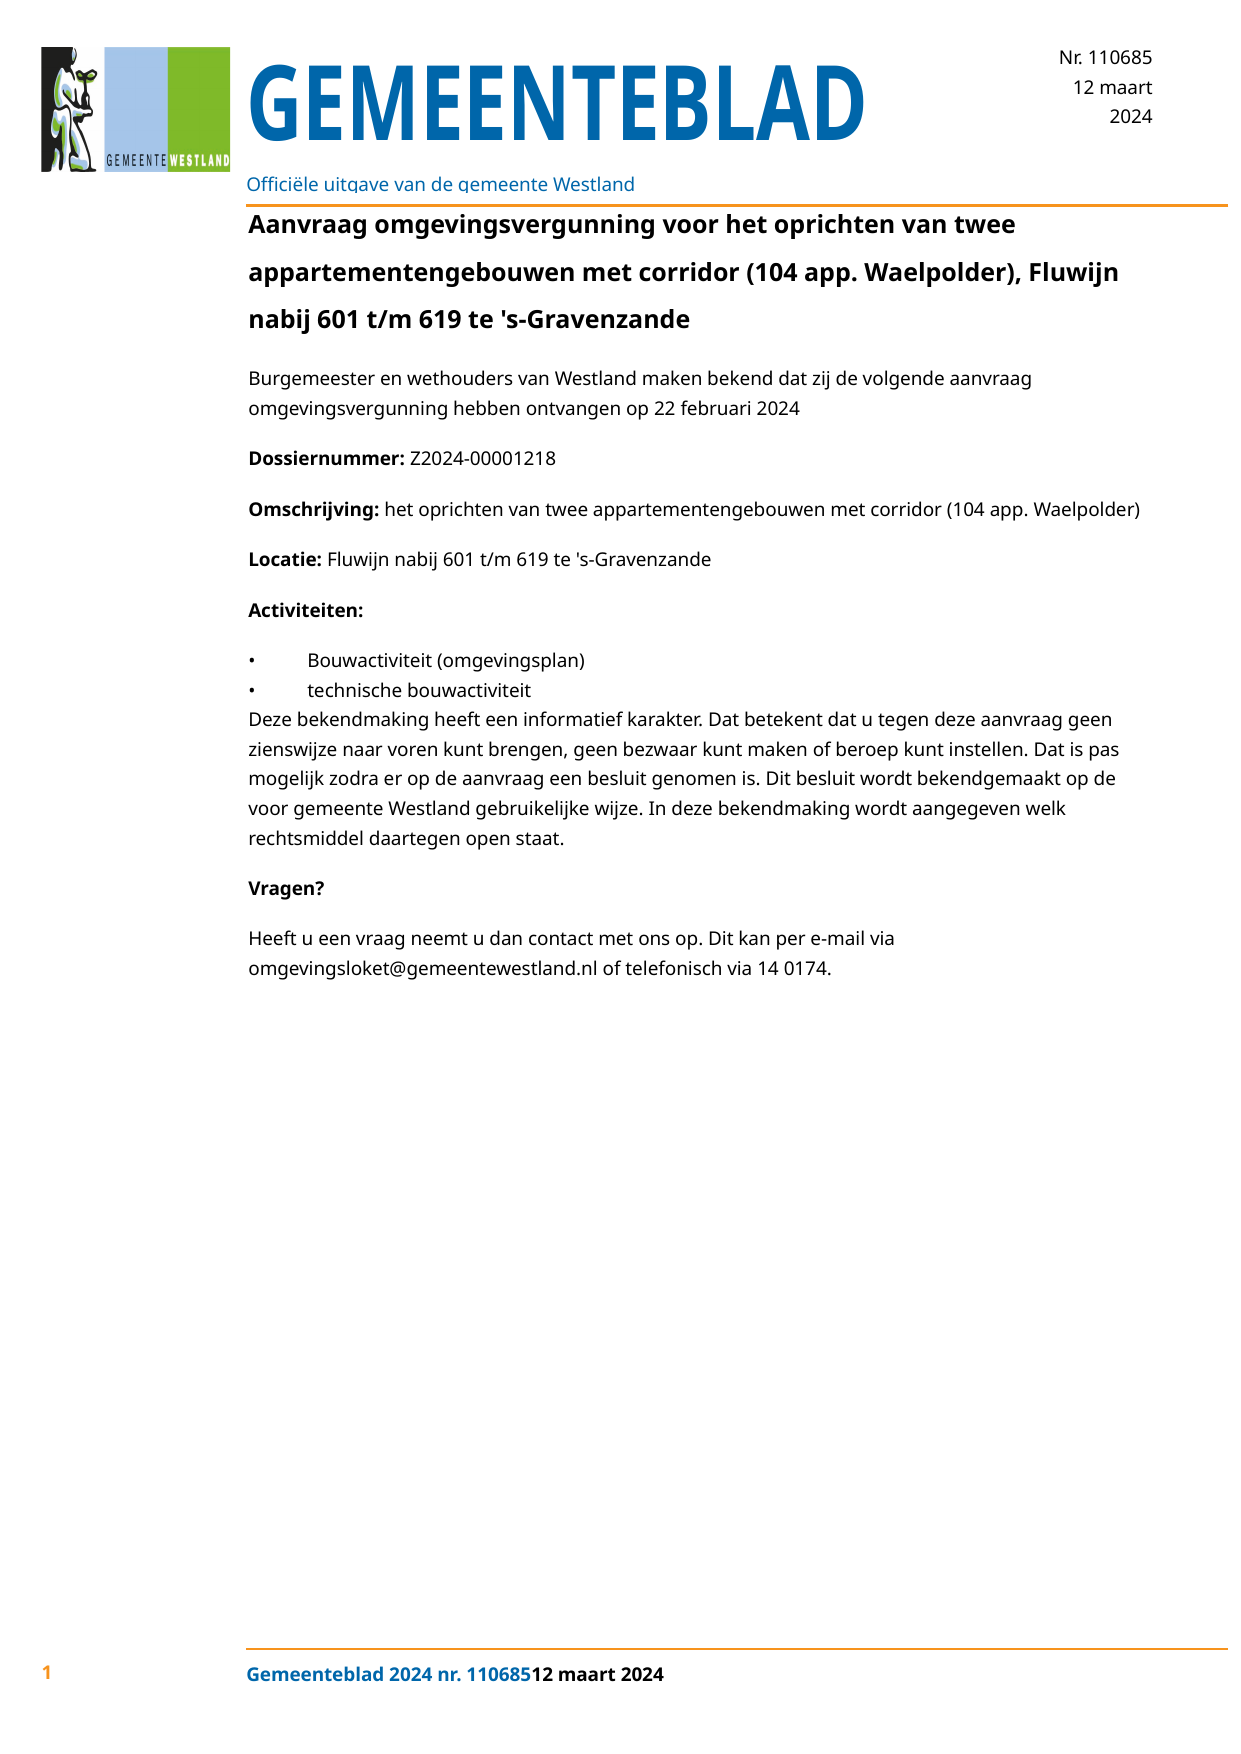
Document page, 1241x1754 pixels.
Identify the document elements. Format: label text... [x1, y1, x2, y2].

text Deze bekendmaking heeft een informatief karakter. Dat betekent dat u tegen deze aanvraag geen zienswijze naar voren kunt brengen, geen bezwaar kunt maken of beroep kunt instellen. Dat is pas mogelijk zodra er op de aanvraag een besluit genomen is. Dit besluit wordt bekendgemaakt op de voor gemeente Westland gebruikelijke wijze. In deze bekendmaking wordt aangegeven welk rechtsmiddel daartegen open staat. [248, 706, 1152, 850]
text Dossiernummer: Z2024-00001218 [248, 446, 1152, 471]
list technische bouwactiviteit [248, 677, 1152, 702]
text Aanvraag omgevingsvergunning voor het oprichten van twee appartementengebouwen met corridor (104 app. Waelpolder), Fluwijn nabij 601 t/m 619 te 's-Gravenzande [248, 207, 1152, 336]
text Locatie: Fluwijn nabij 601 t/m 619 te 's-Gravenzande [248, 546, 1152, 572]
text Activiteiten: [248, 597, 1152, 622]
text Vragen? [248, 875, 1152, 901]
picture [41, 47, 231, 172]
list Bouwactiviteit (omgevingsplan) [248, 647, 1152, 673]
text Omschrijving: het oprichten van twee appartementengebouwen met corridor (104 app. Waelpolder) [248, 496, 1152, 522]
text Heeft u een vraag neemt u dan contact met ons op. Dit kan per e-mail via omgevingsloket@gemeentewestland.nl of telefonisch via 14 0174. [248, 926, 1152, 981]
text Burgemeester en wethouders van Westland maken bekend dat zij de volgende aanvraag omgevingsvergunning hebben ontvangen op 22 februari 2024 [248, 366, 1152, 421]
